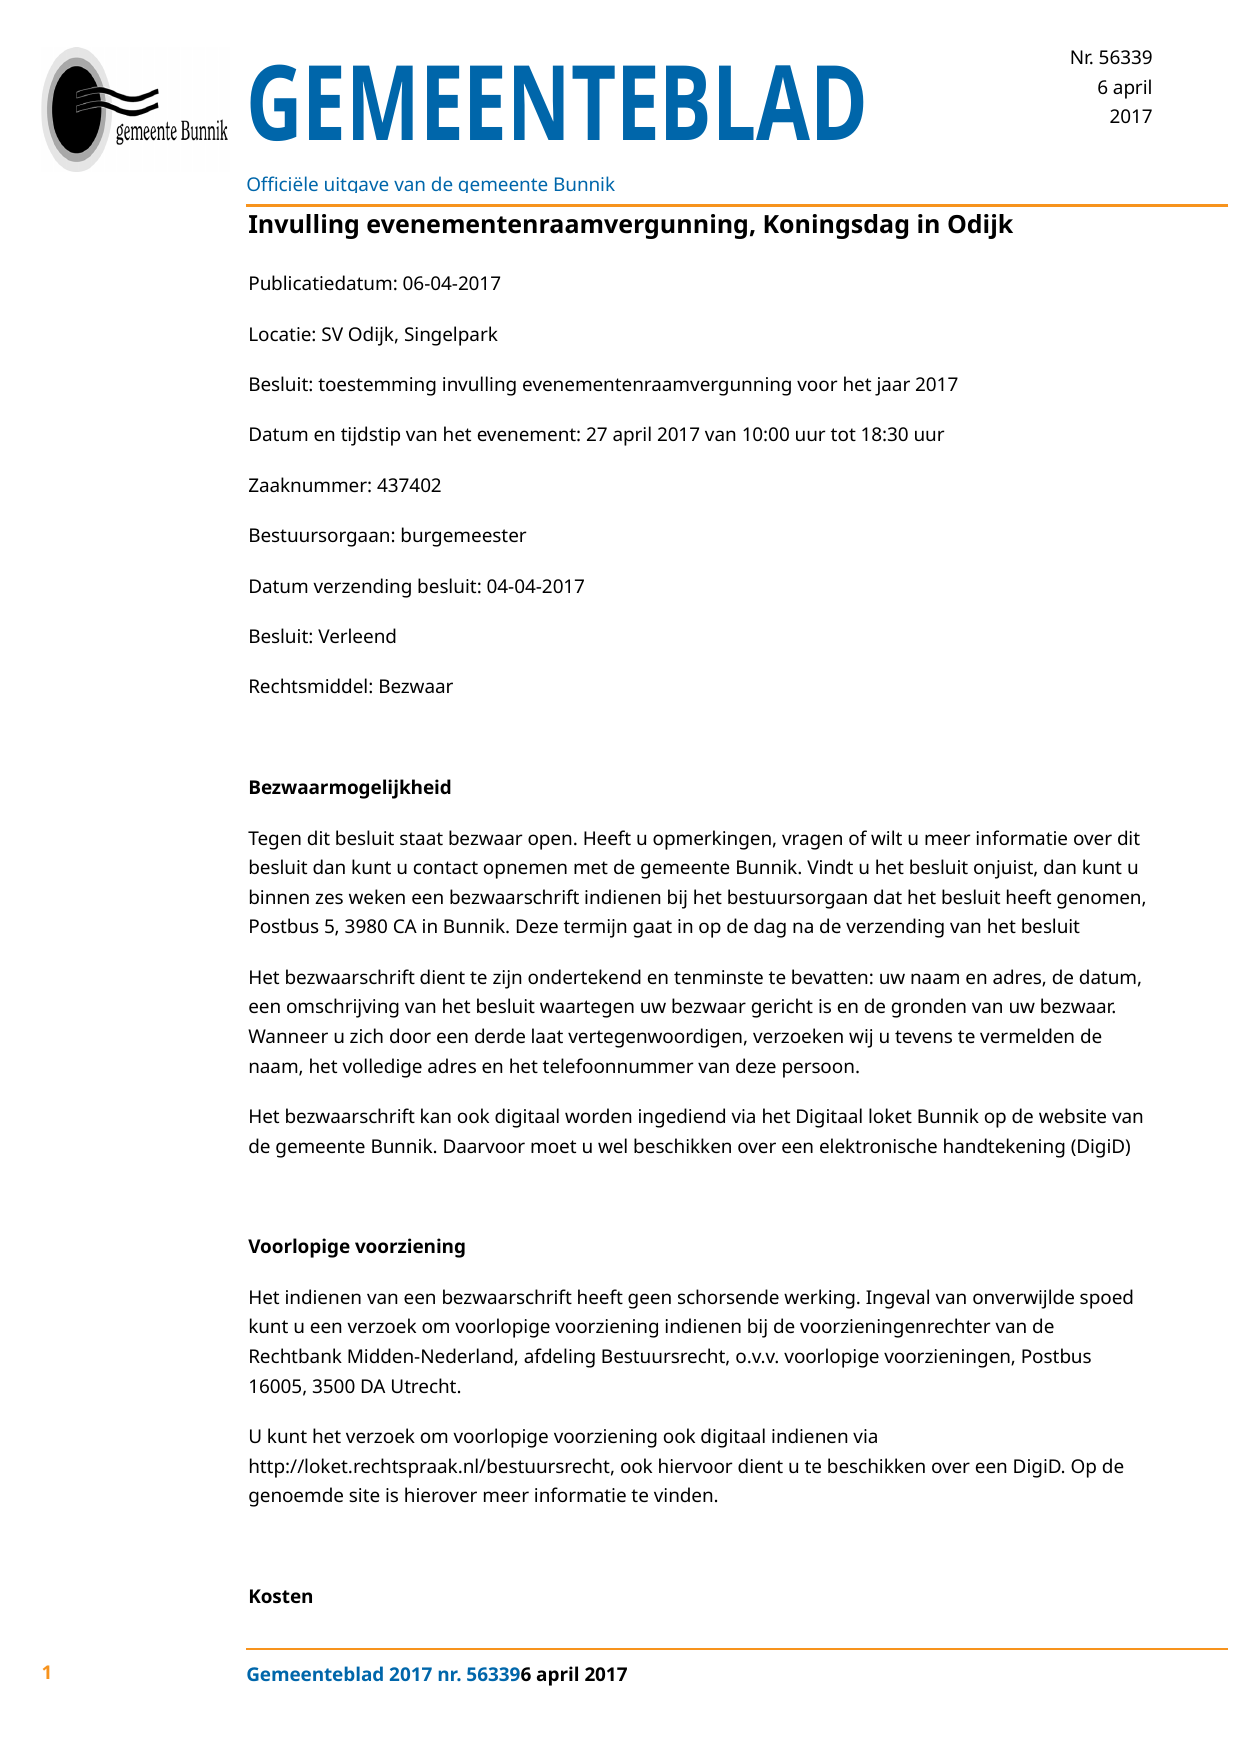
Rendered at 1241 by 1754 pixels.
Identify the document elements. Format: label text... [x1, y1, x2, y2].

text Het bezwaarschrift dient te zijn ondertekend en tenminste te bevatten: uw naam en adres, de datum, een omschrijving van het besluit waartegen uw bezwaar gericht is en de gronden van uw bezwaar. Wanneer u zich door een derde laat vertegenwoordigen, verzoeken wij u tevens te vermelden de naam, het volledige adres en het telefoonnummer van deze persoon. [248, 964, 1152, 1078]
text Datum en tijdstip van het evenement: 27 april 2017 van 10:00 uur tot 18:30 uur [248, 422, 1152, 447]
text Tegen dit besluit staat bezwaar open. Heeft u opmerkingen, vragen of wilt u meer informatie over dit besluit dan kunt u contact opnemen met de gemeente Bunnik. Vindt u het besluit onjuist, dan kunt u binnen zes weken een bezwaarschrift indienen bij het bestuursorgaan dat het besluit heeft genomen, Postbus 5, 3980 CA in Bunnik. Deze termijn gaat in op de dag na de verzending van het besluit [248, 825, 1152, 939]
text Publicatiedatum: 06-04-2017 [248, 270, 1152, 296]
text Kosten [248, 1583, 1152, 1609]
text Besluit: Verleend [248, 623, 1152, 649]
text Invulling evenementenraamvergunning, Koningsdag in Odijk [248, 207, 1152, 241]
text Het bezwaarschrift kan ook digitaal worden ingediend via het Digitaal loket Bunnik op de website van de gemeente Bunnik. Daarvoor moet u wel beschikken over een elektronische handtekening (DigiD) [248, 1103, 1152, 1158]
text Locatie: SV Odijk, Singelpark [248, 321, 1152, 346]
text Bezwaarmogelijkheid [248, 774, 1152, 800]
picture [41, 47, 231, 172]
text Zaaknummer: 437402 [248, 472, 1152, 498]
text Rechtsmiddel: Bezwaar [248, 674, 1152, 699]
text U kunt het verzoek om voorlopige voorziening ook digitaal indienen via http://loket.rechtspraak.nl/bestuursrecht, ook hiervoor dient u te beschikken over een DigiD. Op de genoemde site is hierover meer informatie te vinden. [248, 1423, 1152, 1508]
text Bestuursorgaan: burgemeester [248, 522, 1152, 548]
text Datum verzending besluit: 04-04-2017 [248, 573, 1152, 598]
text Voorlopige voorziening [248, 1234, 1152, 1259]
text Besluit: toestemming invulling evenementenraamvergunning voor het jaar 2017 [248, 371, 1152, 397]
text Het indienen van een bezwaarschrift heeft geen schorsende werking. Ingeval van onverwijlde spoed kunt u een verzoek om voorlopige voorziening indienen bij de voorzieningenrechter van de Rechtbank Midden-Nederland, afdeling Bestuursrecht, o.v.v. voorlopige voorzieningen, Postbus 16005, 3500 DA Utrecht. [248, 1284, 1152, 1398]
